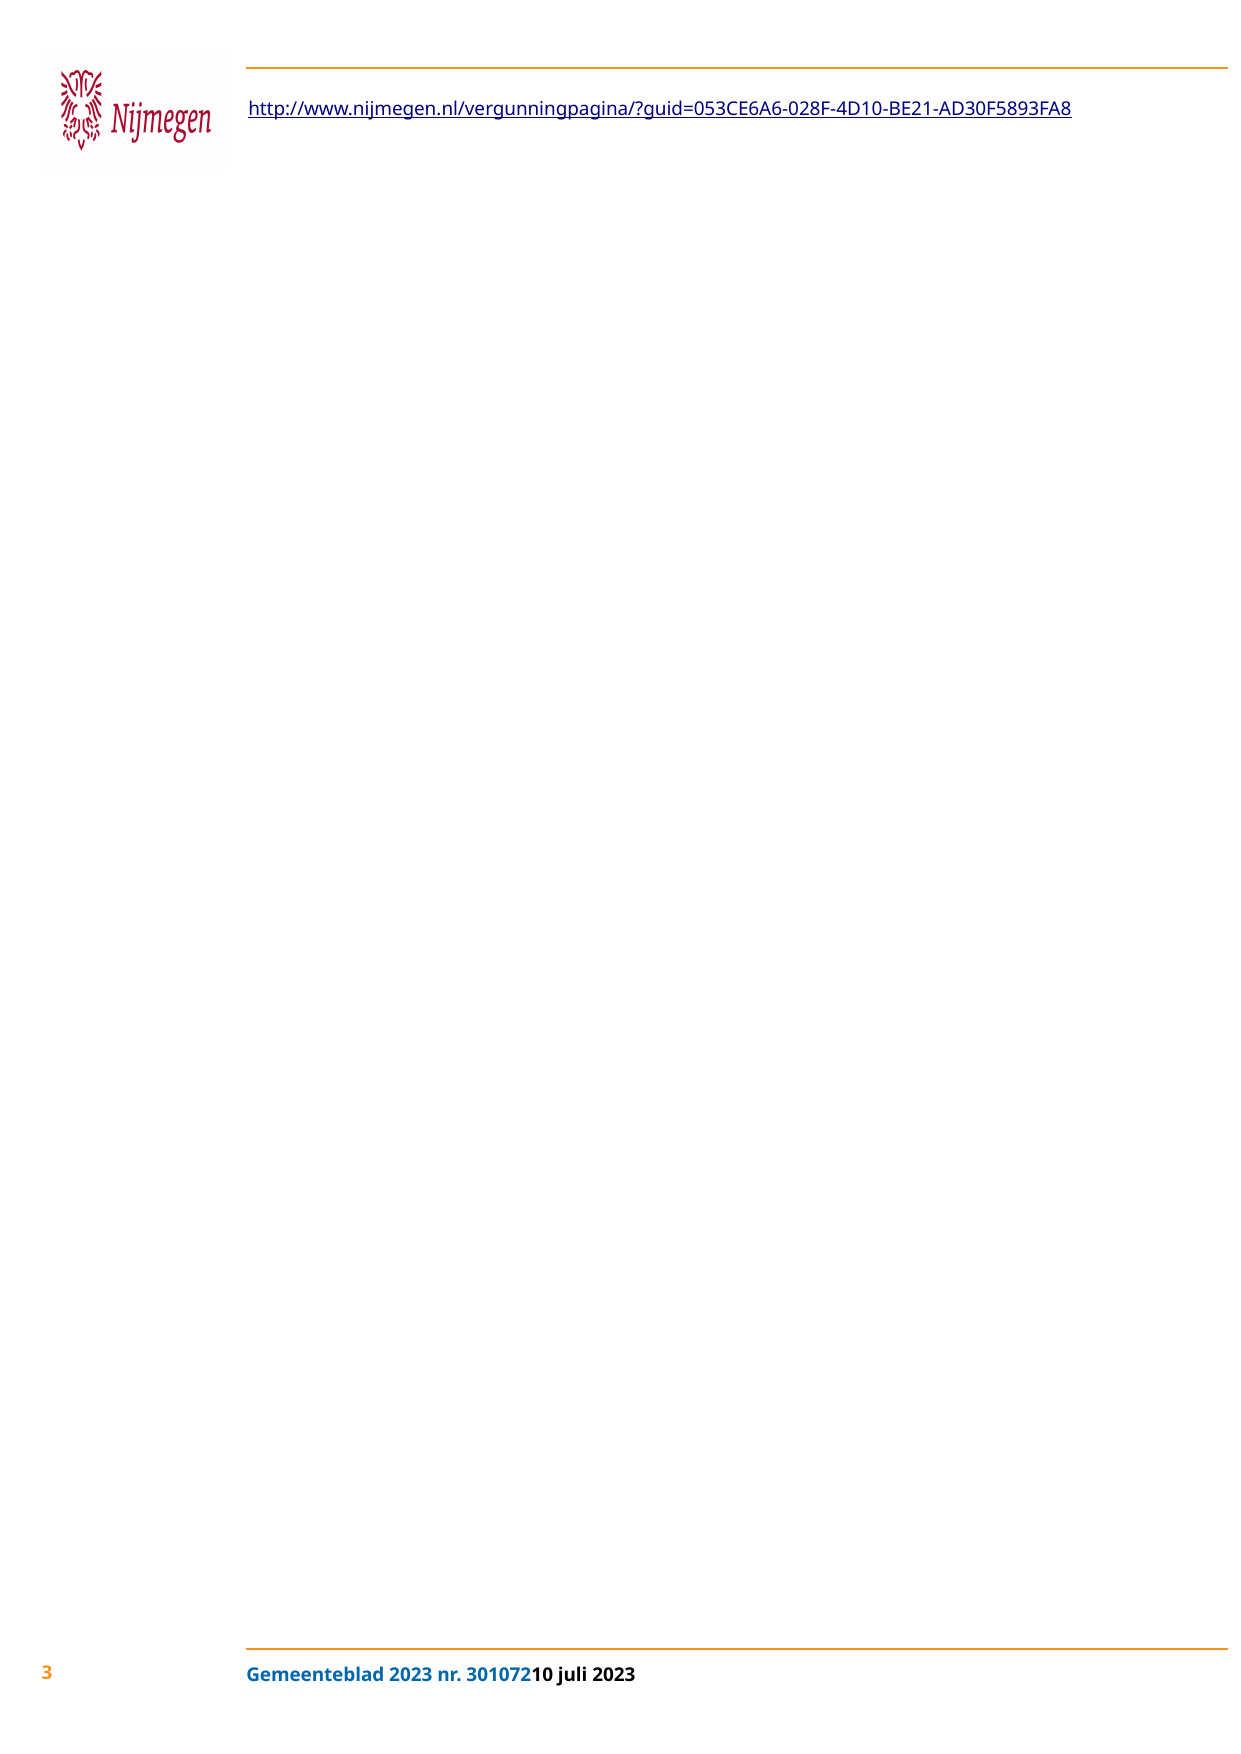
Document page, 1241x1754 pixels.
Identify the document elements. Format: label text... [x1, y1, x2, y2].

picture [41, 47, 231, 172]
text http://www.nijmegen.nl/vergunningpagina/?guid=053CE6A6-028F-4D10-BE21-AD30F5893FA8 [248, 95, 1152, 121]
